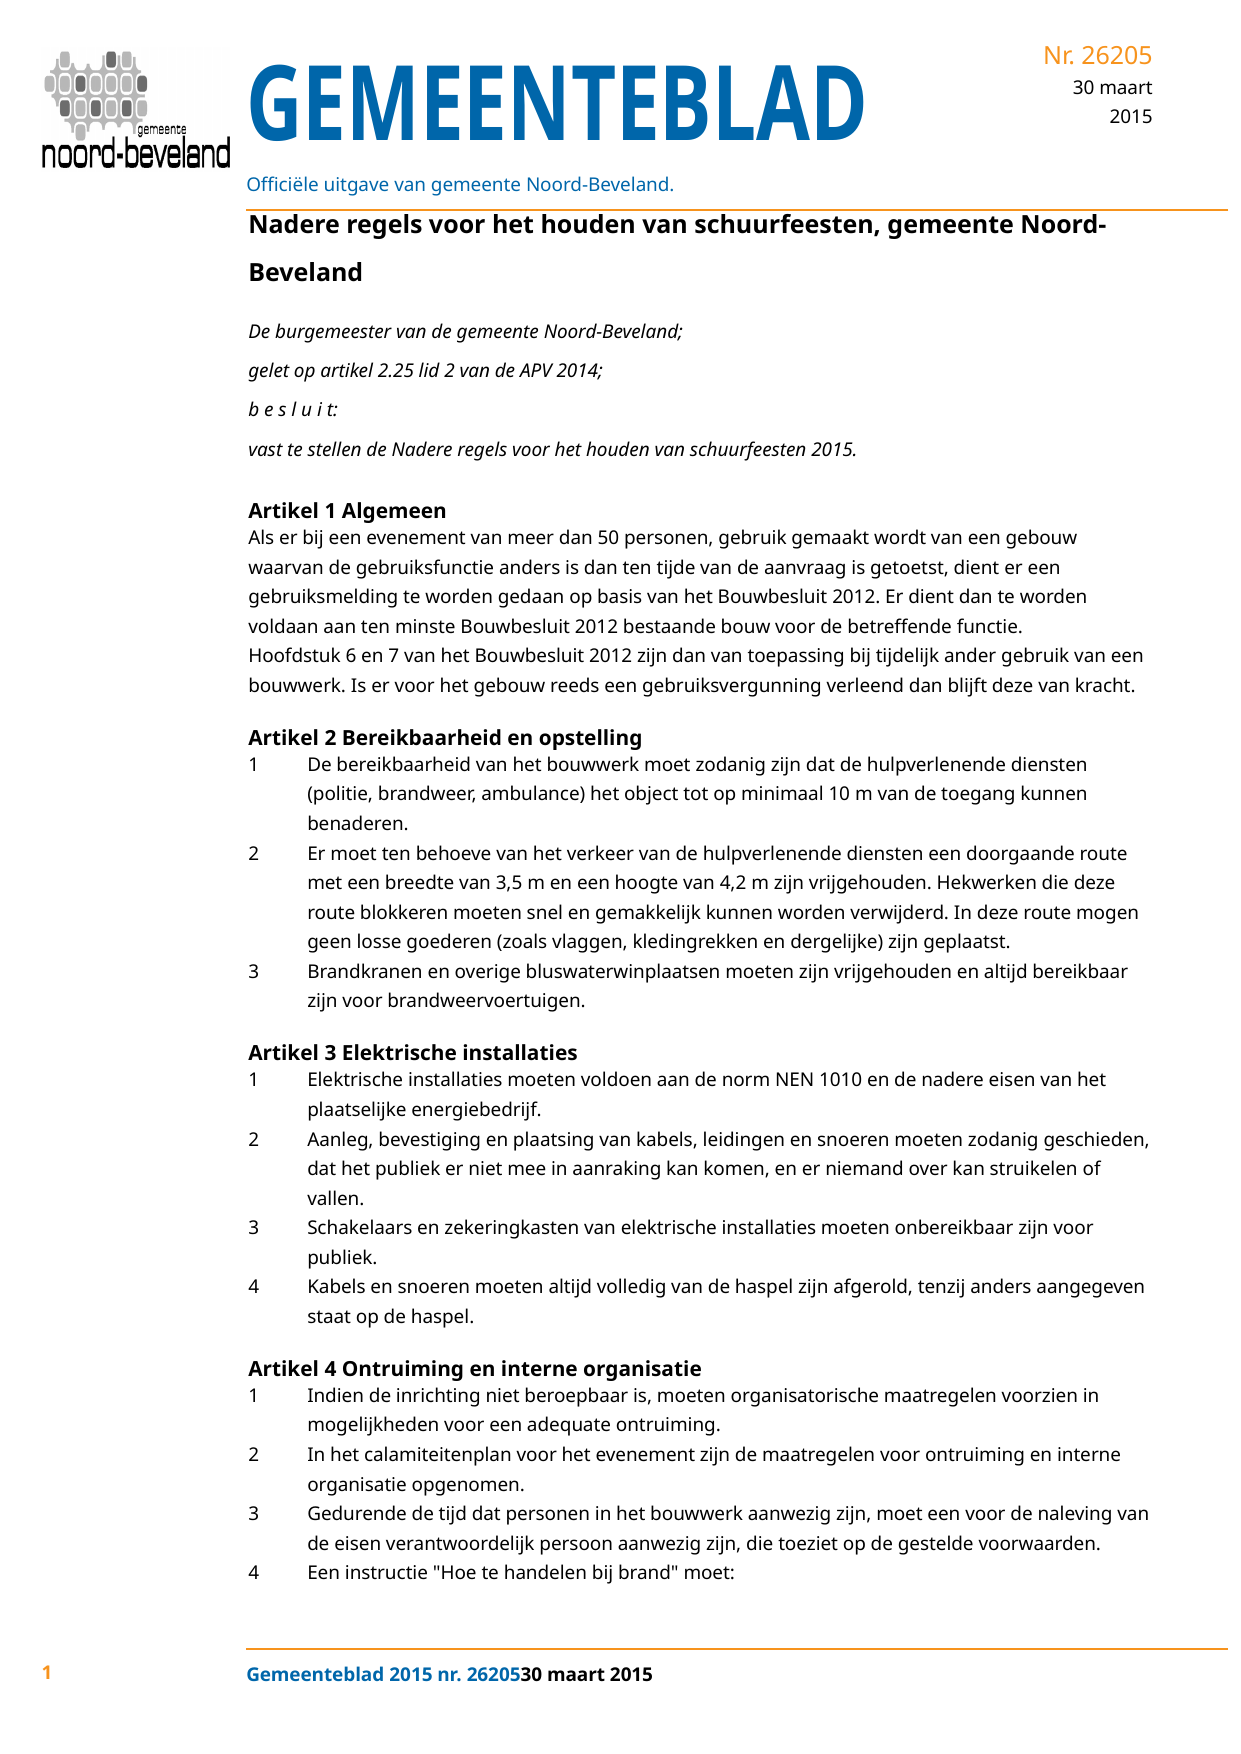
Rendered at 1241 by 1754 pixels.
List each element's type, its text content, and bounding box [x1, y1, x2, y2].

text De burgemeester van de gemeente Noord-Beveland; [248, 318, 1152, 344]
list Indien de inrichting niet beroepbaar is, moeten organisatorische maatregelen voorzien in mogelijkheden voor een adequate ontruiming. [248, 1382, 1152, 1437]
text Artikel 4 Ontruiming en interne organisatie [248, 1354, 1152, 1382]
text Als er bij een evenement van meer dan 50 personen, gebruik gemaakt wordt van een gebouw waarvan de gebruiksfunctie anders is dan ten tijde van de aanvraag is getoetst, dient er een gebruiksmelding te worden gedaan op basis van het Bouwbesluit 2012. Er dient dan te worden voldaan aan ten minste Bouwbesluit 2012 bestaande bouw voor de betreffende functie. [248, 524, 1152, 639]
list Brandkranen en overige bluswaterwinplaatsen moeten zijn vrijgehouden en altijd bereikbaar zijn voor brandweervoertuigen. [248, 958, 1152, 1013]
text gelet op artikel 2.25 lid 2 van de APV 2014; [248, 357, 1152, 383]
list Gedurende de tijd dat personen in het bouwwerk aanwezig zijn, moet een voor de naleving van de eisen verantwoordelijk persoon aanwezig zijn, die toeziet op de gestelde voorwaarden. [248, 1500, 1152, 1556]
list In het calamiteitenplan voor het evenement zijn de maatregelen voor ontruiming en interne organisatie opgenomen. [248, 1441, 1152, 1497]
picture [41, 47, 231, 172]
list De bereikbaarheid van het bouwwerk moet zodanig zijn dat de hulpverlenende diensten (politie, brandweer, ambulance) het object tot op minimaal 10 m van de toegang kunnen benaderen. [248, 751, 1152, 836]
text Artikel 3 Elektrische installaties [248, 1038, 1152, 1067]
list Aanleg, bevestiging en plaatsing van kabels, leidingen en snoeren moeten zodanig geschieden, dat het publiek er niet mee in aanraking kan komen, en er niemand over kan struikelen of vallen. [248, 1126, 1152, 1211]
list Elektrische installaties moeten voldoen aan de norm NEN 1010 en de nadere eisen van het plaatselijke energiebedrijf. [248, 1067, 1152, 1122]
text Hoofdstuk 6 en 7 van het Bouwbesluit 2012 zijn dan van toepassing bij tijdelijk ander gebruik van een bouwwerk. Is er voor het gebouw reeds een gebruiksvergunning verleend dan blijft deze van kracht. [248, 643, 1152, 698]
text vast te stellen de Nadere regels voor het houden van schuurfeesten 2015. [248, 436, 1152, 461]
list Een instructie "Hoe te handelen bij brand" moet: [248, 1559, 1152, 1585]
list Kabels en snoeren moeten altijd volledig van de haspel zijn afgerold, tenzij anders aangegeven staat op de haspel. [248, 1274, 1152, 1329]
list Schakelaars en zekeringkasten van elektrische installaties moeten onbereikbaar zijn voor publiek. [248, 1214, 1152, 1270]
text Artikel 1 Algemeen [248, 496, 1152, 524]
text b e s l u i t: [248, 396, 1152, 422]
list Er moet ten behoeve van het verkeer van de hulpverlenende diensten een doorgaande route met een breedte van 3,5 m en een hoogte van 4,2 m zijn vrijgehouden. Hekwerken die deze route blokkeren moeten snel en gemakkelijk kunnen worden verwijderd. In deze route mogen geen losse goederen (zoals vlaggen, kledingrekken en dergelijke) zijn geplaatst. [248, 840, 1152, 954]
text Nadere regels voor het houden van schuurfeesten, gemeente Noord-Beveland [248, 211, 1152, 288]
text Artikel 2 Bereikbaarheid en opstelling [248, 723, 1152, 751]
